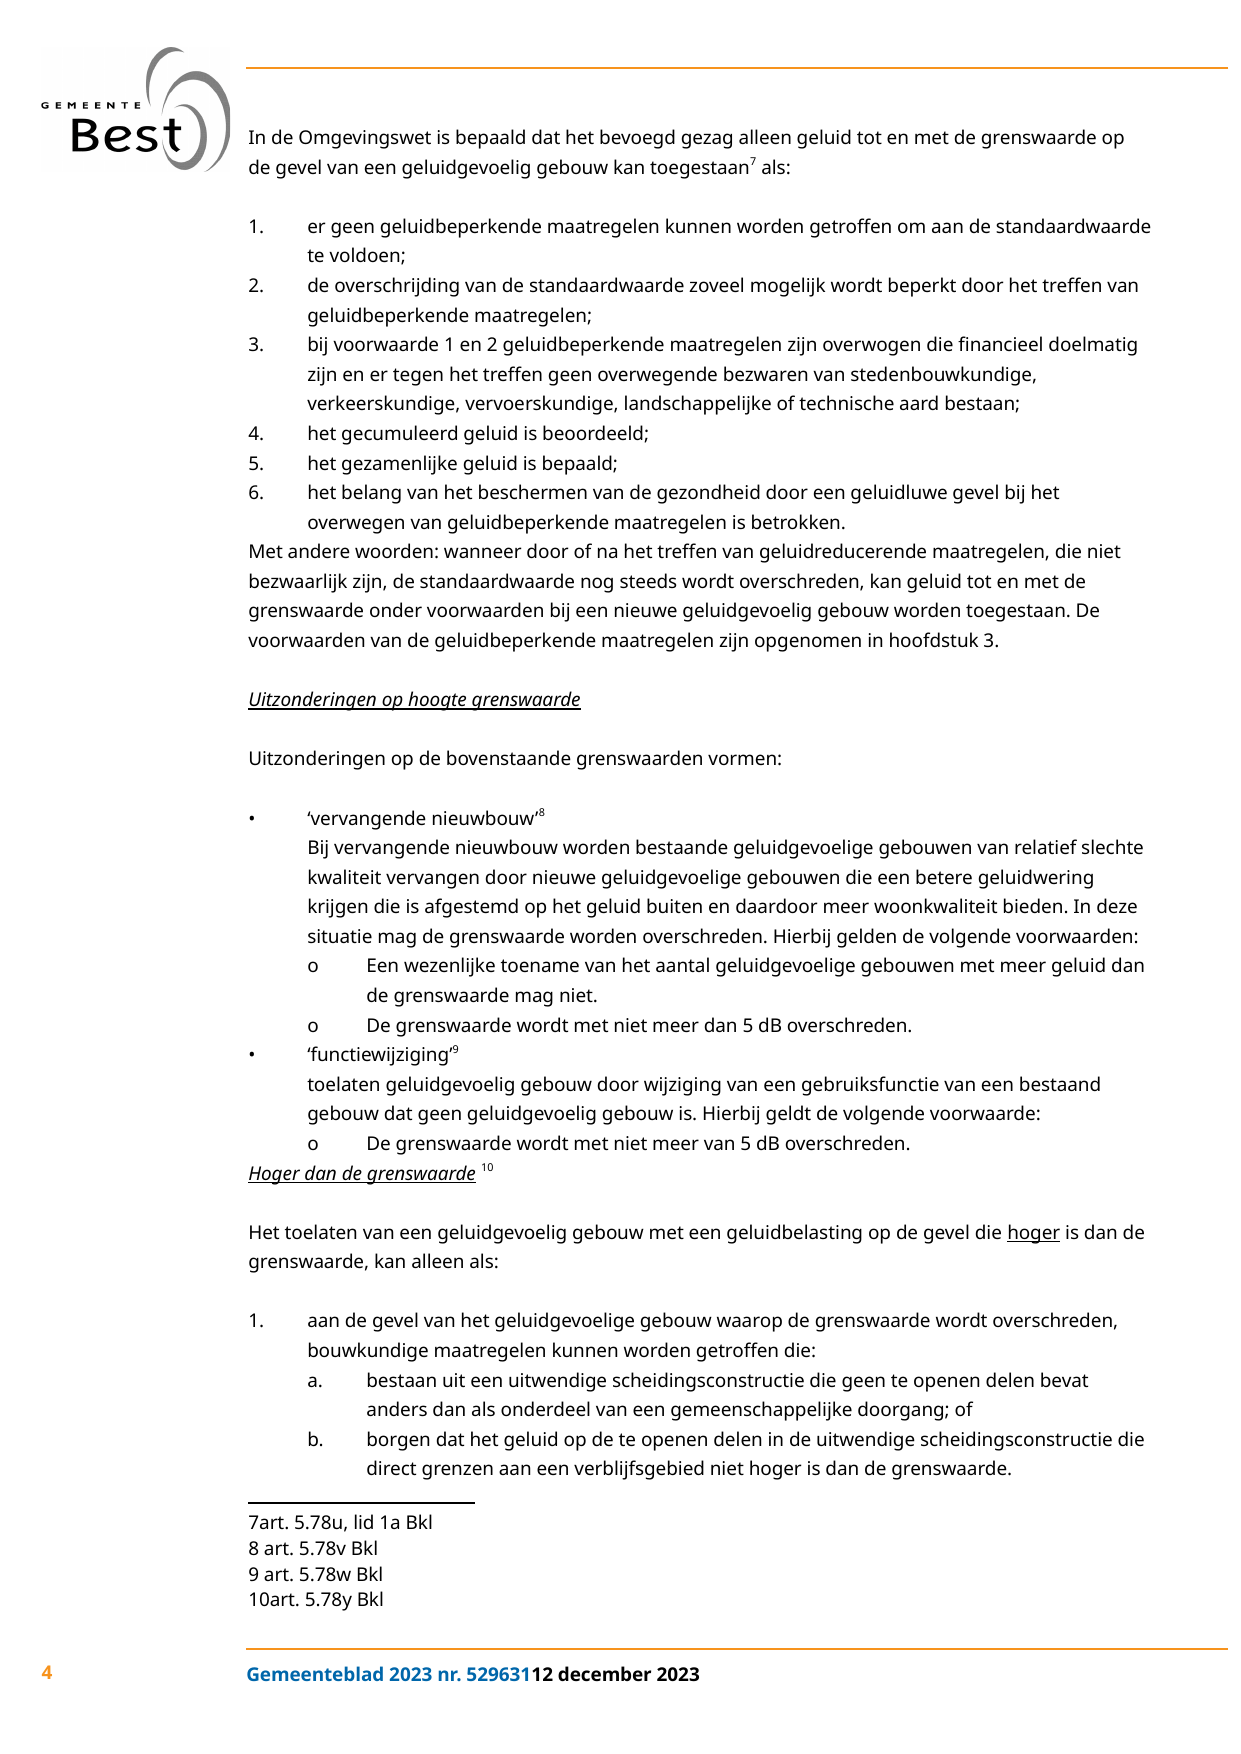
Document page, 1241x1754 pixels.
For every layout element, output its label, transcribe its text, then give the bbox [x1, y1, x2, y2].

list bij voorwaarde 1 en 2 geluidbeperkende maatregelen zijn overwogen die financieel doelmatig zijn en er tegen het treffen geen overwegende bezwaren van stedenbouwkundige, verkeerskundige, vervoerskundige, landschappelijke of technische aard bestaan; [248, 331, 1152, 416]
list aan de gevel van het geluidgevoelige gebouw waarop de grenswaarde wordt overschreden, bouwkundige maatregelen kunnen worden getroffen die: [248, 1308, 1152, 1363]
list ‘vervangende nieuwbouw’ [248, 805, 1152, 831]
list Een wezenlijke toename van het aantal geluidgevoelige gebouwen met meer geluid dan de grenswaarde mag niet. [307, 953, 1152, 1008]
list het gezamenlijke geluid is bepaald; [248, 450, 1152, 476]
text Uitzonderingen op hoogte grenswaarde [248, 686, 1152, 712]
text art. 5.78u, lid 1a Bkl [248, 1509, 1152, 1535]
list De grenswaarde wordt met niet meer van 5 dB overschreden. [307, 1130, 1152, 1156]
list Bij vervangende nieuwbouw worden bestaande geluidgevoelige gebouwen van relatief slechte kwaliteit vervangen door nieuwe geluidgevoelige gebouwen die een betere geluidwering krijgen die is afgestemd op het geluid buiten en daardoor meer woonkwaliteit bieden. In deze situatie mag de grenswaarde worden overschreden. Hierbij gelden de volgende voorwaarden: [248, 834, 1152, 949]
list toelaten geluidgevoelig gebouw door wijziging van een gebruiksfunctie van een bestaand gebouw dat geen geluidgevoelig gebouw is. Hierbij geldt de volgende voorwaarde: [248, 1071, 1152, 1126]
list het gecumuleerd geluid is beoordeeld; [248, 420, 1152, 446]
list art. 5.78v Bkl [248, 1535, 1152, 1561]
text Uitzonderingen op de bovenstaande grenswaarden vormen: [248, 746, 1152, 771]
list De grenswaarde wordt met niet meer dan 5 dB overschreden. [307, 1012, 1152, 1038]
list het belang van het beschermen van de gezondheid door een geluidluwe gevel bij het overwegen van geluidbeperkende maatregelen is betrokken. [248, 479, 1152, 535]
list bestaan uit een uitwendige scheidingsconstructie die geen te openen delen bevat anders dan als onderdeel van een gemeenschappelijke doorgang; of [307, 1367, 1152, 1422]
list de overschrijding van de standaardwaarde zoveel mogelijk wordt beperkt door het treffen van geluidbeperkende maatregelen; [248, 272, 1152, 328]
text In de Omgevingswet is bepaald dat het bevoegd gezag alleen geluid tot en met de grenswaarde op de gevel van een geluidgevoelig gebouw kan toegestaan als: [248, 124, 1152, 180]
text Met andere woorden: wanneer door of na het treffen van geluidreducerende maatregelen, die niet bezwaarlijk zijn, de standaardwaarde nog steeds wordt overschreden, kan geluid tot en met de grenswaarde onder voorwaarden bij een nieuwe geluidgevoelig gebouw worden toegestaan. De voorwaarden van de geluidbeperkende maatregelen zijn opgenomen in hoofdstuk 3. [248, 538, 1152, 653]
picture [41, 47, 231, 172]
text Hoger dan de grenswaarde [248, 1160, 1152, 1186]
list er geen geluidbeperkende maatregelen kunnen worden getroffen om aan de standaardwaarde te voldoen; [248, 213, 1152, 268]
list borgen dat het geluid op de te openen delen in de uitwendige scheidingsconstructie die direct grenzen aan een verblijfsgebied niet hoger is dan de grenswaarde. [307, 1426, 1152, 1481]
text art. 5.78y Bkl [248, 1586, 1152, 1612]
list ‘functiewijziging’ [248, 1041, 1152, 1067]
text Het toelaten van een geluidgevoelig gebouw met een geluidbelasting op de gevel die hoger is dan de grenswaarde, kan alleen als: [248, 1219, 1152, 1274]
list art. 5.78w Bkl [248, 1561, 1152, 1586]
